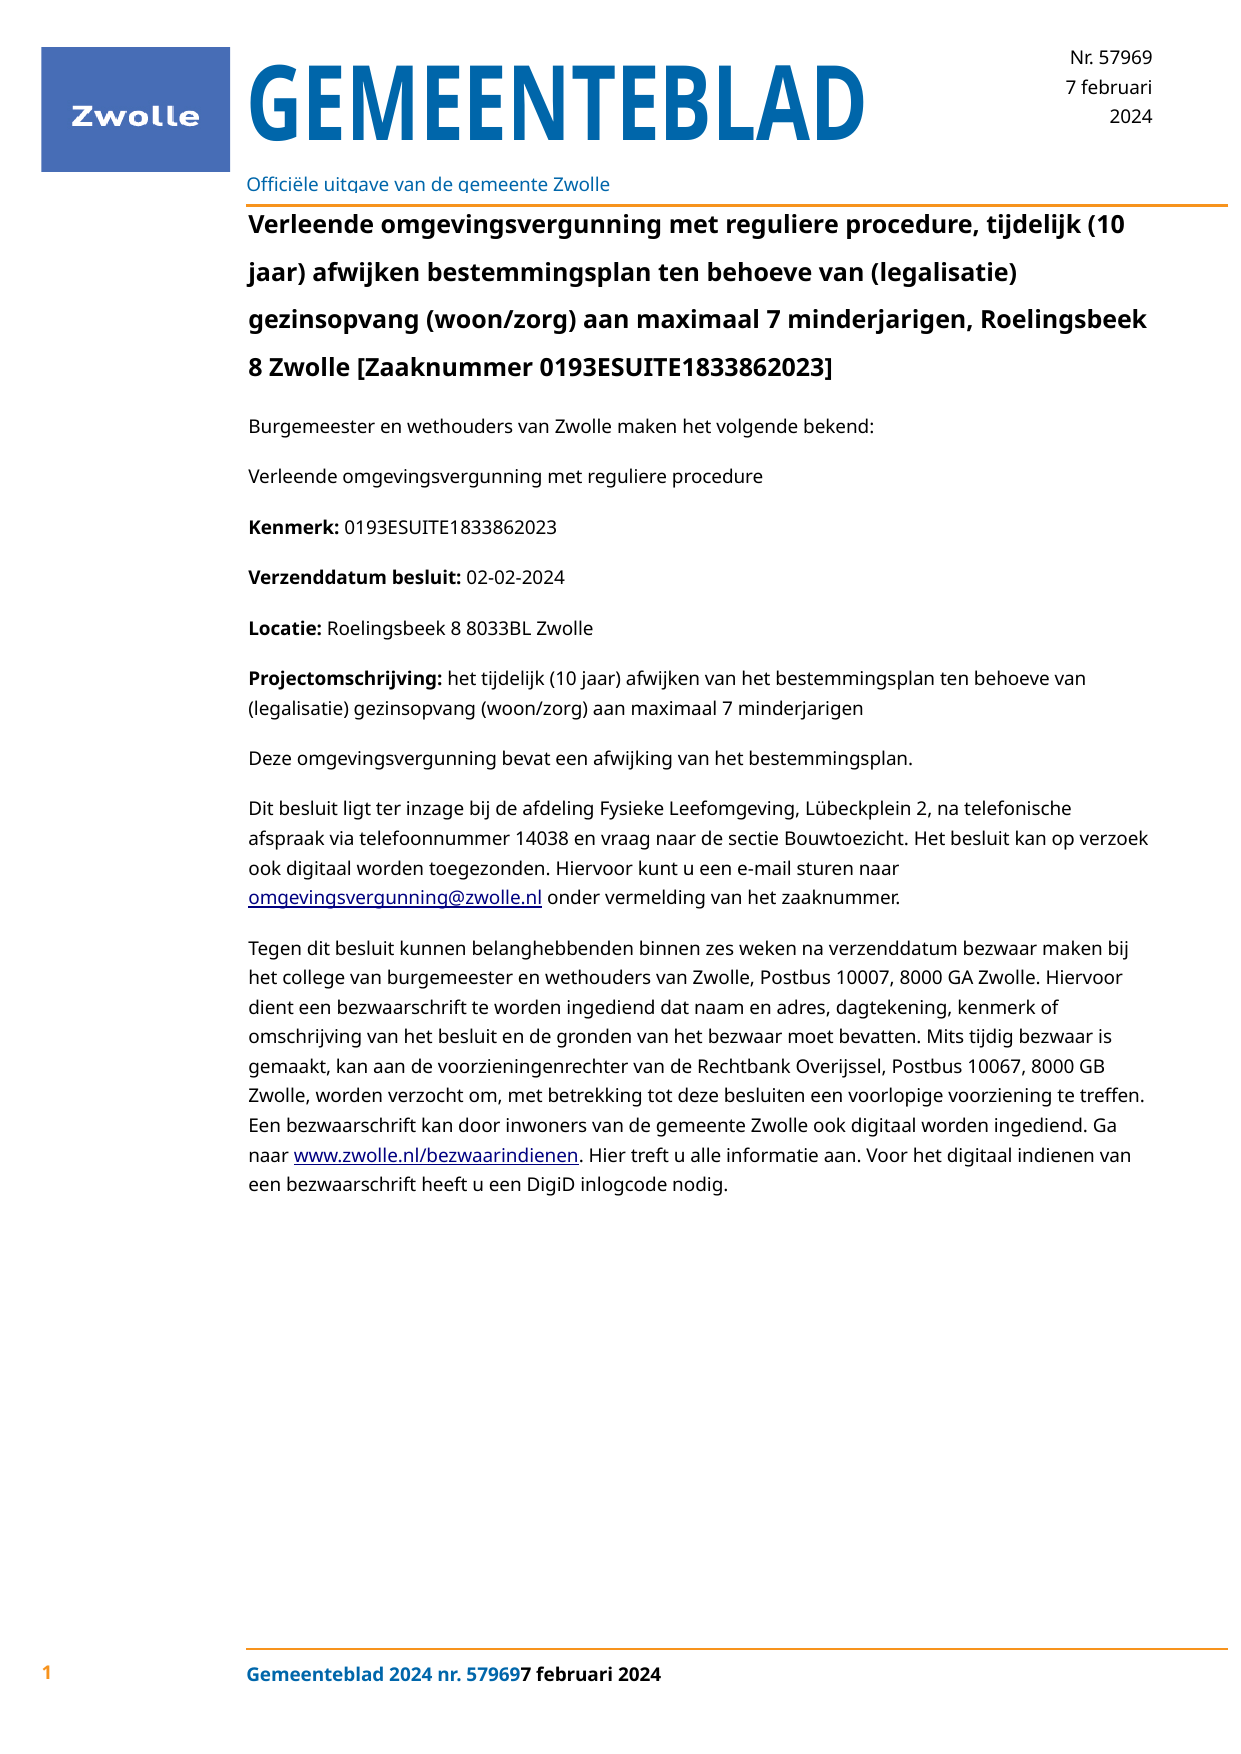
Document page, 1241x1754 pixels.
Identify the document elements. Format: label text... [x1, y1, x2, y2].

text Kenmerk: 0193ESUITE1833862023 [248, 514, 1152, 540]
picture [41, 47, 231, 172]
text Tegen dit besluit kunnen belanghebbenden binnen zes weken na verzenddatum bezwaar maken bij het college van burgemeester en wethouders van Zwolle, Postbus 10007, 8000 GA Zwolle. Hiervoor dient een bezwaarschrift te worden ingediend dat naam en adres, dagtekening, kenmerk of omschrijving van het besluit en de gronden van het bezwaar moet bevatten. Mits tijdig bezwaar is gemaakt, kan aan de voorzieningenrechter van de Rechtbank Overijssel, Postbus 10067, 8000 GB Zwolle, worden verzocht om, met betrekking tot deze besluiten een voorlopige voorziening te treffen. Een bezwaarschrift kan door inwoners van de gemeente Zwolle ook digitaal worden ingediend. Ga naar www.zwolle.nl/bezwaarindienen. Hier treft u alle informatie aan. Voor het digitaal indienen van een bezwaarschrift heeft u een DigiD inlogcode nodig. [248, 935, 1152, 1197]
text Dit besluit ligt ter inzage bij de afdeling Fysieke Leefomgeving, Lübeckplein 2, na telefonische afspraak via telefoonnummer 14038 en vraag naar de sectie Bouwtoezicht. Het besluit kan op verzoek ook digitaal worden toegezonden. Hiervoor kunt u een e-mail sturen naar omgevingsvergunning@zwolle.nl onder vermelding van het zaaknummer. [248, 796, 1152, 910]
text Locatie: Roelingsbeek 8 8033BL Zwolle [248, 615, 1152, 641]
text Verzenddatum besluit: 02-02-2024 [248, 564, 1152, 590]
text Projectomschrijving: het tijdelijk (10 jaar) afwijken van het bestemmingsplan ten behoeve van (legalisatie) gezinsopvang (woon/zorg) aan maximaal 7 minderjarigen [248, 665, 1152, 721]
text Burgemeester en wethouders van Zwolle maken het volgende bekend: [248, 413, 1152, 439]
text Verleende omgevingsvergunning met reguliere procedure, tijdelijk (10 jaar) afwijken bestemmingsplan ten behoeve van (legalisatie) gezinsopvang (woon/zorg) aan maximaal 7 minderjarigen, Roelingsbeek 8 Zwolle [Zaaknummer 0193ESUITE1833862023] [248, 207, 1152, 384]
text Deze omgevingsvergunning bevat een afwijking van het bestemmingsplan. [248, 745, 1152, 771]
text Verleende omgevingsvergunning met reguliere procedure [248, 463, 1152, 489]
